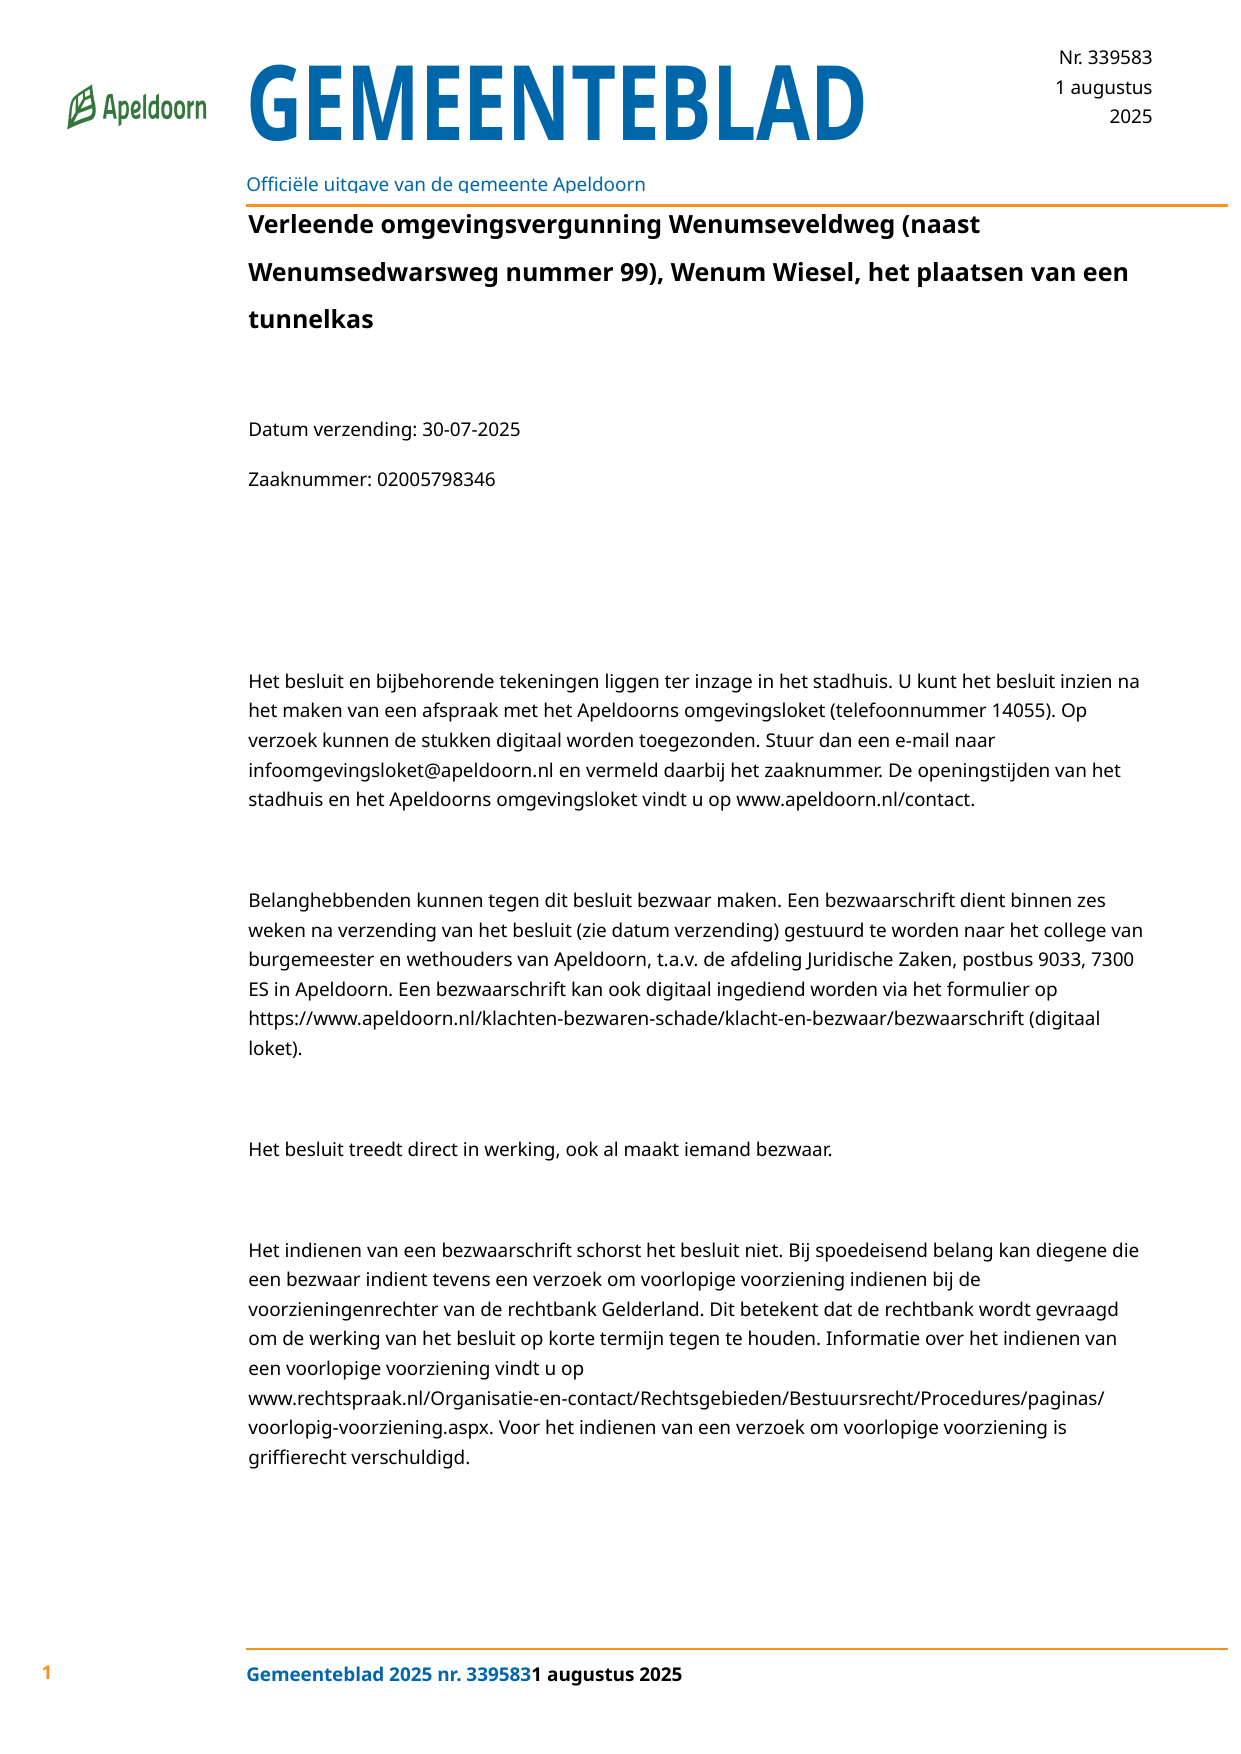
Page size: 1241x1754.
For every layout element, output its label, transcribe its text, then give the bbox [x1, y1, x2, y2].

text Belanghebbenden kunnen tegen dit besluit bezwaar maken. Een bezwaarschrift dient binnen zes weken na verzending van het besluit (zie datum verzending) gestuurd te worden naar het college van burgemeester en wethouders van Apeldoorn, t.a.v. de afdeling Juridische Zaken, postbus 9033, 7300 ES in Apeldoorn. Een bezwaarschrift kan ook digitaal ingediend worden via het formulier op https://www.apeldoorn.nl/klachten-bezwaren-schade/klacht-en-bezwaar/bezwaarschrift (digitaal loket). [248, 887, 1152, 1061]
text Verleende omgevingsvergunning Wenumseveldweg (naast Wenumsedwarsweg nummer 99), Wenum Wiesel, het plaatsen van een tunnelkas [248, 207, 1152, 336]
text Het besluit en bijbehorende tekeningen liggen ter inzage in het stadhuis. U kunt het besluit inzien na het maken van een afspraak met het Apeldoorns omgevingsloket (telefoonnummer 14055). Op verzoek kunnen de stukken digitaal worden toegezonden. Stuur dan een e-mail naar infoomgevingsloket@apeldoorn.nl en vermeld daarbij het zaaknummer. De openingstijden van het stadhuis en het Apeldoorns omgevingsloket vindt u op www.apeldoorn.nl/contact. [248, 668, 1152, 812]
text Datum verzending: 30-07-2025 [248, 416, 1152, 442]
text Het besluit treedt direct in werking, ook al maakt iemand bezwaar. [248, 1136, 1152, 1162]
text Zaaknummer: 02005798346 [248, 466, 1152, 492]
text Het indienen van een bezwaarschrift schorst het besluit niet. Bij spoedeisend belang kan diegene die een bezwaar indient tevens een verzoek om voorlopige voorziening indienen bij de voorzieningenrechter van de rechtbank Gelderland. Dit betekent dat de rechtbank wordt gevraagd om de werking van het besluit op korte termijn tegen te houden. Informatie over het indienen van een voorlopige voorziening vindt u op www.rechtspraak.nl/Organisatie-en-contact/Rechtsgebieden/Bestuursrecht/Procedures/paginas/voorlopig-voorziening.aspx. Voor het indienen van een verzoek om voorlopige voorziening is griffierecht verschuldigd. [248, 1237, 1152, 1469]
picture [41, 47, 231, 172]
